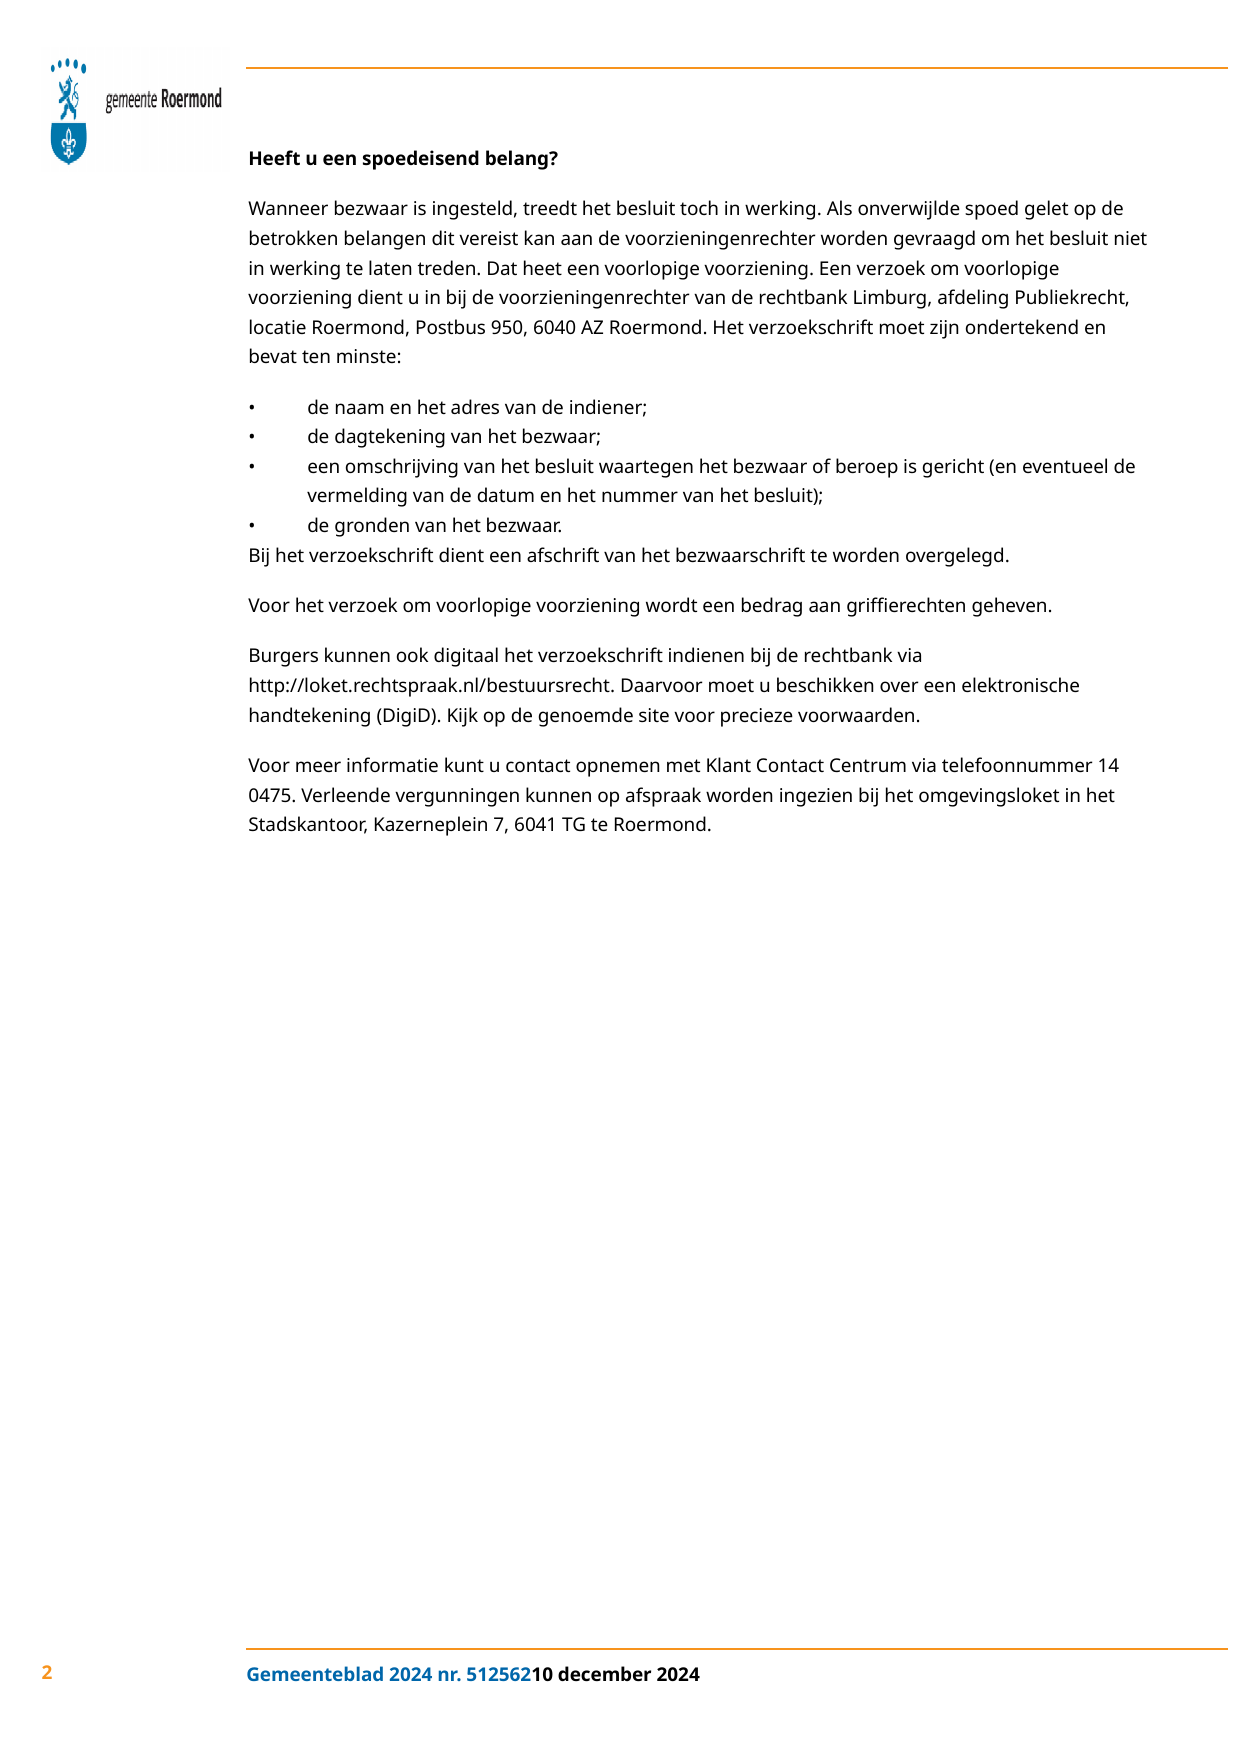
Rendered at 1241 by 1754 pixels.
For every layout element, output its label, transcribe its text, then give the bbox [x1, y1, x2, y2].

picture [41, 47, 231, 172]
text Wanneer bezwaar is ingesteld, treedt het besluit toch in werking. Als onverwijlde spoed gelet op de betrokken belangen dit vereist kan aan de voorzieningenrechter worden gevraagd om het besluit niet in werking te laten treden. Dat heet een voorlopige voorziening. Een verzoek om voorlopige voorziening dient u in bij de voorzieningenrechter van de rechtbank Limburg, afdeling Publiekrecht, locatie Roermond, Postbus 950, 6040 AZ Roermond. Het verzoekschrift moet zijn ondertekend en bevat ten minste: [248, 196, 1152, 369]
text Voor het verzoek om voorlopige voorziening wordt een bedrag aan griffierechten geheven. [248, 592, 1152, 618]
text Voor meer informatie kunt u contact opnemen met Klant Contact Centrum via telefoonnummer 14 0475. Verleende vergunningen kunnen op afspraak worden ingezien bij het omgevingsloket in het Stadskantoor, Kazerneplein 7, 6041 TG te Roermond. [248, 752, 1152, 837]
text Burgers kunnen ook digitaal het verzoekschrift indienen bij de rechtbank via http://loket.rechtspraak.nl/bestuursrecht. Daarvoor moet u beschikken over een elektronische handtekening (DigiD). Kijk op de genoemde site voor precieze voorwaarden. [248, 643, 1152, 728]
list een omschrijving van het besluit waartegen het bezwaar of beroep is gericht (en eventueel de vermelding van de datum en het nummer van het besluit); [248, 453, 1152, 508]
list de dagtekening van het bezwaar; [248, 423, 1152, 449]
text Bij het verzoekschrift dient een afschrift van het bezwaarschrift te worden overgelegd. [248, 542, 1152, 568]
text Heeft u een spoedeisend belang? [248, 145, 1152, 171]
list de gronden van het bezwaar. [248, 512, 1152, 538]
list de naam en het adres van de indiener; [248, 394, 1152, 420]
